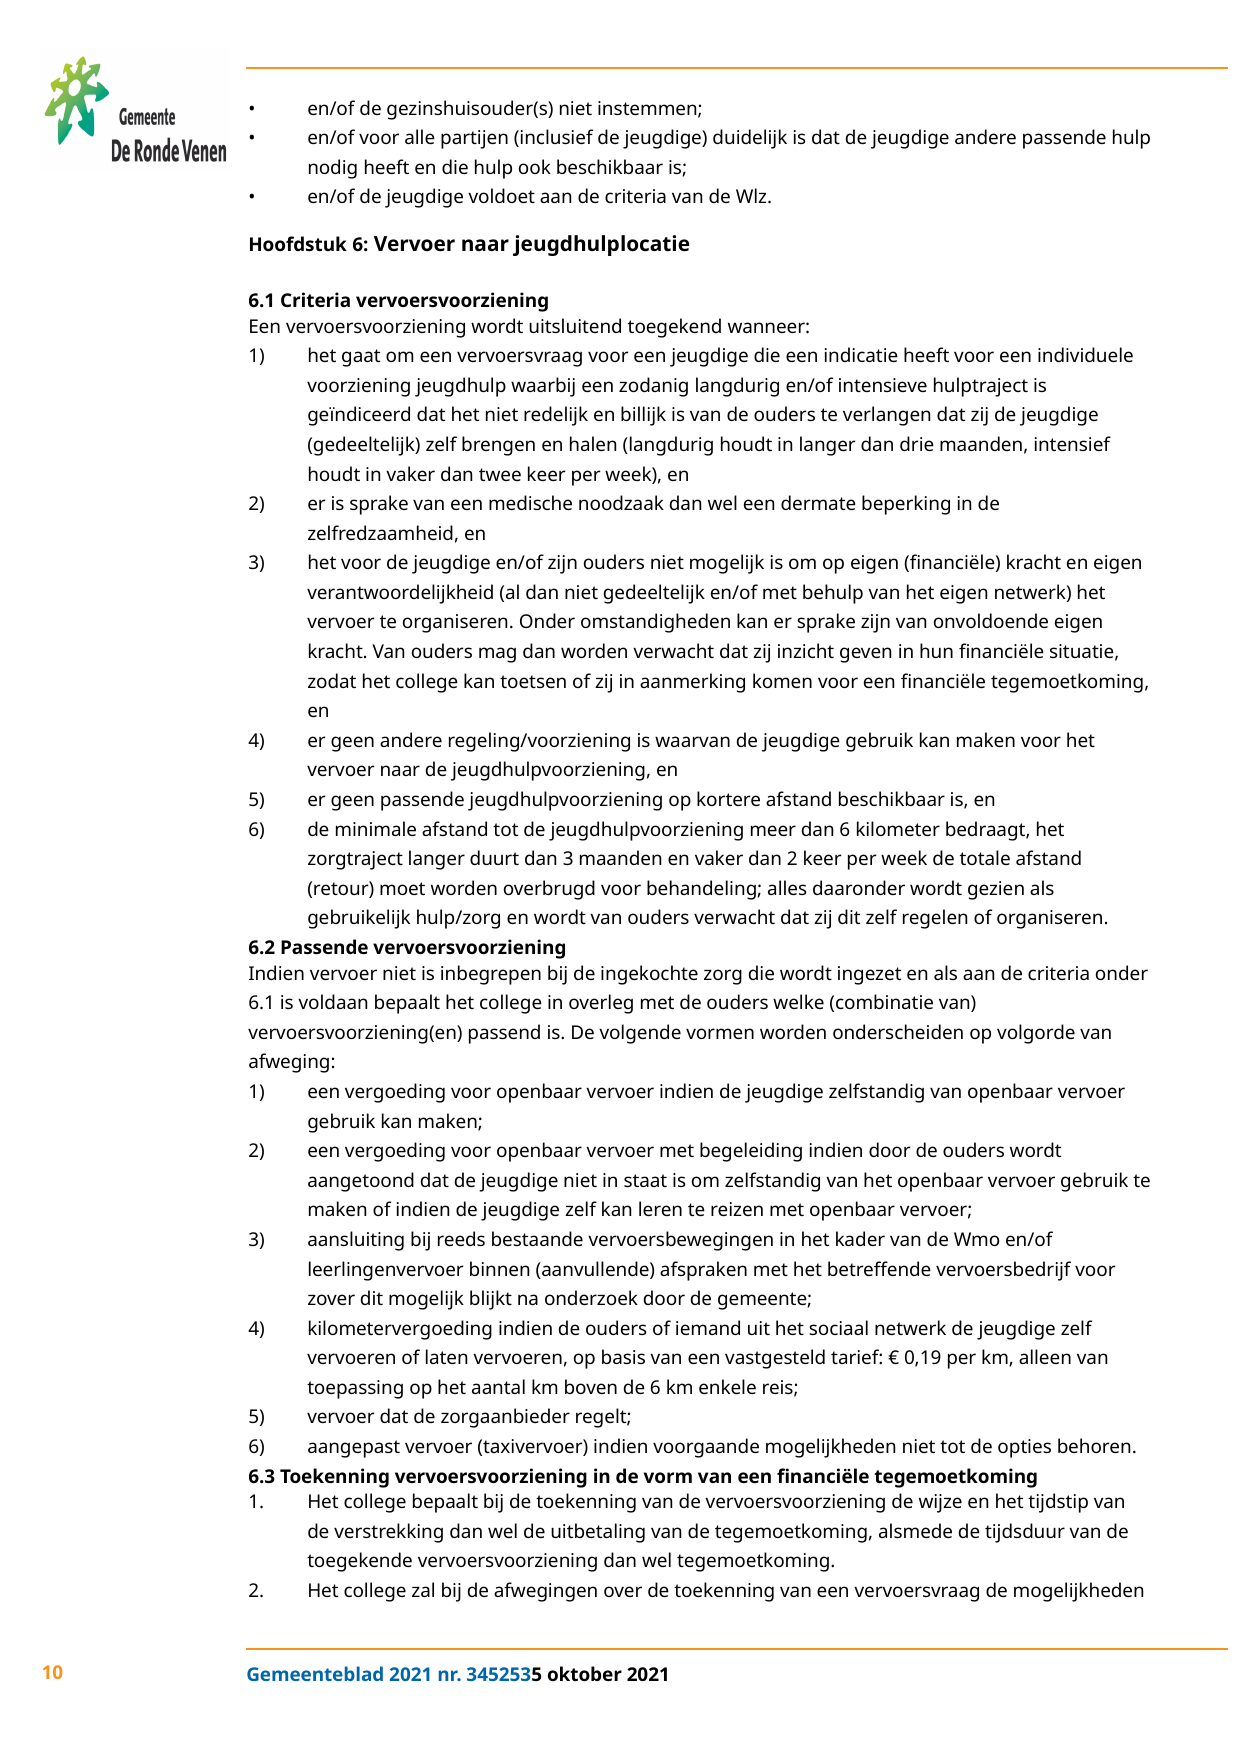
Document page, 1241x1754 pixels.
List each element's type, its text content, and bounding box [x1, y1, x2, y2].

list een vergoeding voor openbaar vervoer met begeleiding indien door de ouders wordt aangetoond dat de jeugdige niet in staat is om zelfstandig van het openbaar vervoer gebruik te maken of indien de jeugdige zelf kan leren te reizen met openbaar vervoer; [248, 1137, 1152, 1222]
picture [41, 47, 231, 172]
list het gaat om een vervoersvraag voor een jeugdige die een indicatie heeft voor een individuele voorziening jeugdhulp waarbij een zodanig langdurig en/of intensieve hulptraject is geïndiceerd dat het niet redelijk en billijk is van de ouders te verlangen dat zij de jeugdige (gedeeltelijk) zelf brengen en halen (langdurig houdt in langer dan drie maanden, intensief houdt in vaker dan twee keer per week), en [248, 342, 1152, 487]
list aangepast vervoer (taxivervoer) indien voorgaande mogelijkheden niet tot de opties behoren. [248, 1433, 1152, 1459]
text Een vervoersvoorziening wordt uitsluitend toegekend wanneer: [248, 313, 1152, 339]
list aansluiting bij reeds bestaande vervoersbewegingen in het kader van de Wmo en/of leerlingenvervoer binnen (aanvullende) afspraken met het betreffende vervoersbedrijf voor zover dit mogelijk blijkt na onderzoek door de gemeente; [248, 1226, 1152, 1311]
text 6.2 Passende vervoersvoorziening [248, 934, 1152, 960]
list Het college bepaalt bij de toekenning van de vervoersvoorziening de wijze en het tijdstip van de verstrekking dan wel de uitbetaling van de tegemoetkoming, alsmede de tijdsduur van de toegekende vervoersvoorziening dan wel tegemoetkoming. [248, 1488, 1152, 1573]
text Hoofdstuk 6: Vervoer naar jeugdhulplocatie [248, 229, 1152, 258]
list vervoer dat de zorgaanbieder regelt; [248, 1404, 1152, 1429]
list het voor de jeugdige en/of zijn ouders niet mogelijk is om op eigen (financiële) kracht en eigen verantwoordelijkheid (al dan niet gedeeltelijk en/of met behulp van het eigen netwerk) het vervoer te organiseren. Onder omstandigheden kan er sprake zijn van onvoldoende eigen kracht. Van ouders mag dan worden verwacht dat zij inzicht geven in hun financiële situatie, zodat het college kan toetsen of zij in aanmerking komen voor een financiële tegemoetkoming, en [248, 549, 1152, 723]
list Het college zal bij de afwegingen over de toekenning van een vervoersvraag de mogelijkheden [248, 1577, 1152, 1603]
text 6.1 Criteria vervoersvoorziening [248, 287, 1152, 313]
list en/of de gezinshuisouder(s) niet instemmen; [248, 95, 1152, 121]
list kilometervergoeding indien de ouders of iemand uit het sociaal netwerk de jeugdige zelf vervoeren of laten vervoeren, op basis van een vastgesteld tarief: € 0,19 per km, alleen van toepassing op het aantal km boven de 6 km enkele reis; [248, 1315, 1152, 1400]
text 6.3 Toekenning vervoersvoorziening in de vorm van een financiële tegemoetkoming [248, 1463, 1152, 1488]
text Indien vervoer niet is inbegrepen bij de ingekochte zorg die wordt ingezet en als aan de criteria onder 6.1 is voldaan bepaalt het college in overleg met de ouders welke (combinatie van) vervoersvoorziening(en) passend is. De volgende vormen worden onderscheiden op volgorde van afweging: [248, 960, 1152, 1074]
list de minimale afstand tot de jeugdhulpvoorziening meer dan 6 kilometer bedraagt, het zorgtraject langer duurt dan 3 maanden en vaker dan 2 keer per week de totale afstand (retour) moet worden overbrugd voor behandeling; alles daaronder wordt gezien als gebruikelijk hulp/zorg en wordt van ouders verwacht dat zij dit zelf regelen of organiseren. [248, 816, 1152, 930]
list er geen passende jeugdhulpvoorziening op kortere afstand beschikbaar is, en [248, 786, 1152, 812]
list een vergoeding voor openbaar vervoer indien de jeugdige zelfstandig van openbaar vervoer gebruik kan maken; [248, 1078, 1152, 1133]
list er geen andere regeling/voorziening is waarvan de jeugdige gebruik kan maken voor het vervoer naar de jeugdhulpvoorziening, en [248, 727, 1152, 782]
list er is sprake van een medische noodzaak dan wel een dermate beperking in de zelfredzaamheid, en [248, 490, 1152, 546]
list en/of voor alle partijen (inclusief de jeugdige) duidelijk is dat de jeugdige andere passende hulp nodig heeft en die hulp ook beschikbaar is; [248, 124, 1152, 180]
list en/of de jeugdige voldoet aan de criteria van de Wlz. [248, 183, 1152, 209]
